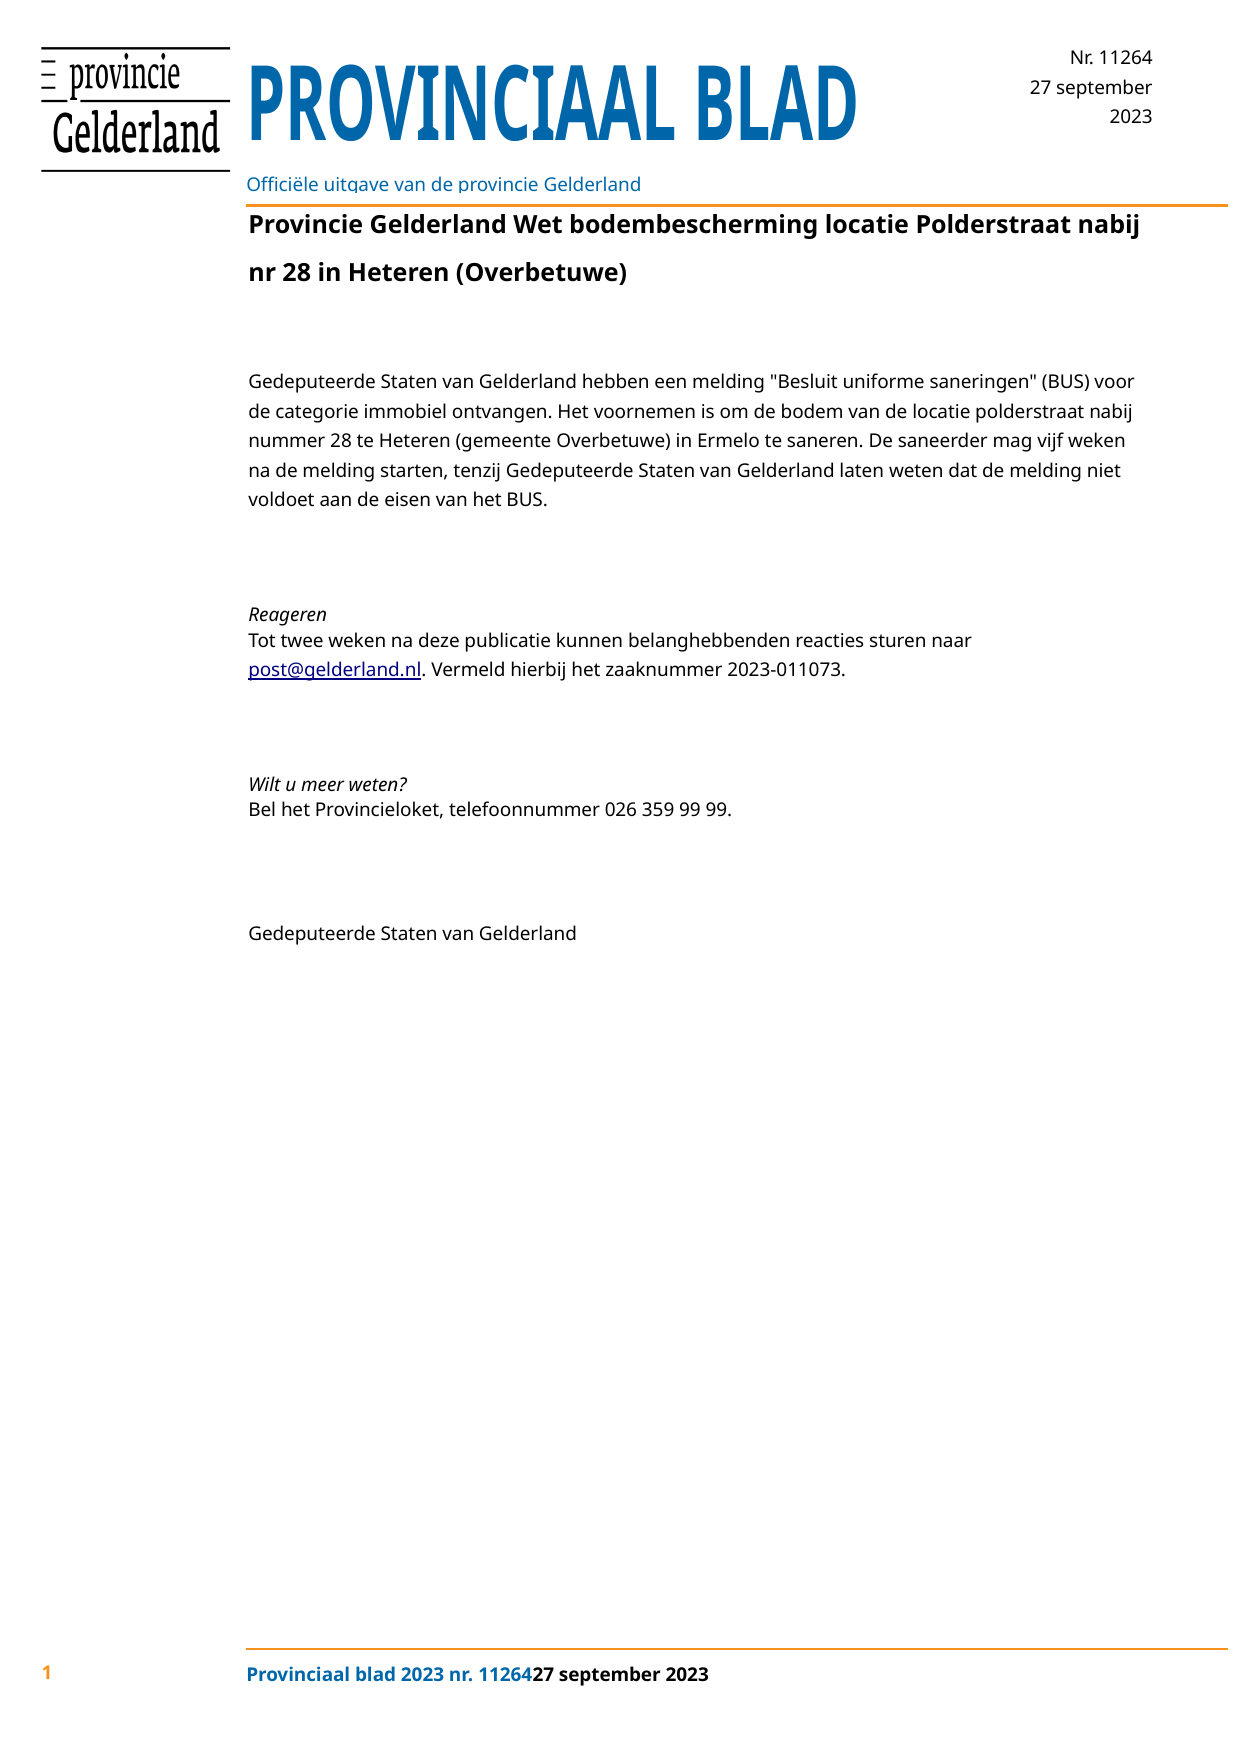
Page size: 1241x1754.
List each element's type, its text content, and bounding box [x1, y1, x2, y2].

text Gedeputeerde Staten van Gelderland [248, 920, 1152, 946]
text Provincie Gelderland Wet bodembescherming locatie Polderstraat nabij nr 28 in Heteren (Overbetuwe) [248, 207, 1152, 288]
text Bel het Provincieloket, telefoonnummer 026 359 99 99. [248, 796, 1152, 822]
text Reageren [248, 601, 1152, 627]
text Gedeputeerde Staten van Gelderland hebben een melding "Besluit uniforme saneringen" (BUS) voor de categorie immobiel ontvangen. Het voornemen is om de bodem van de locatie polderstraat nabij nummer 28 te Heteren (gemeente Overbetuwe) in Ermelo te saneren. De saneerder mag vijf weken na de melding starten, tenzij Gedeputeerde Staten van Gelderland laten weten dat de melding niet voldoet aan de eisen van het BUS. [248, 368, 1152, 512]
text Wilt u meer weten? [248, 771, 1152, 796]
picture [41, 47, 231, 172]
text Tot twee weken na deze publicatie kunnen belanghebbenden reacties sturen naar post@gelderland.nl. Vermeld hierbij het zaaknummer 2023-011073. [248, 627, 1152, 682]
